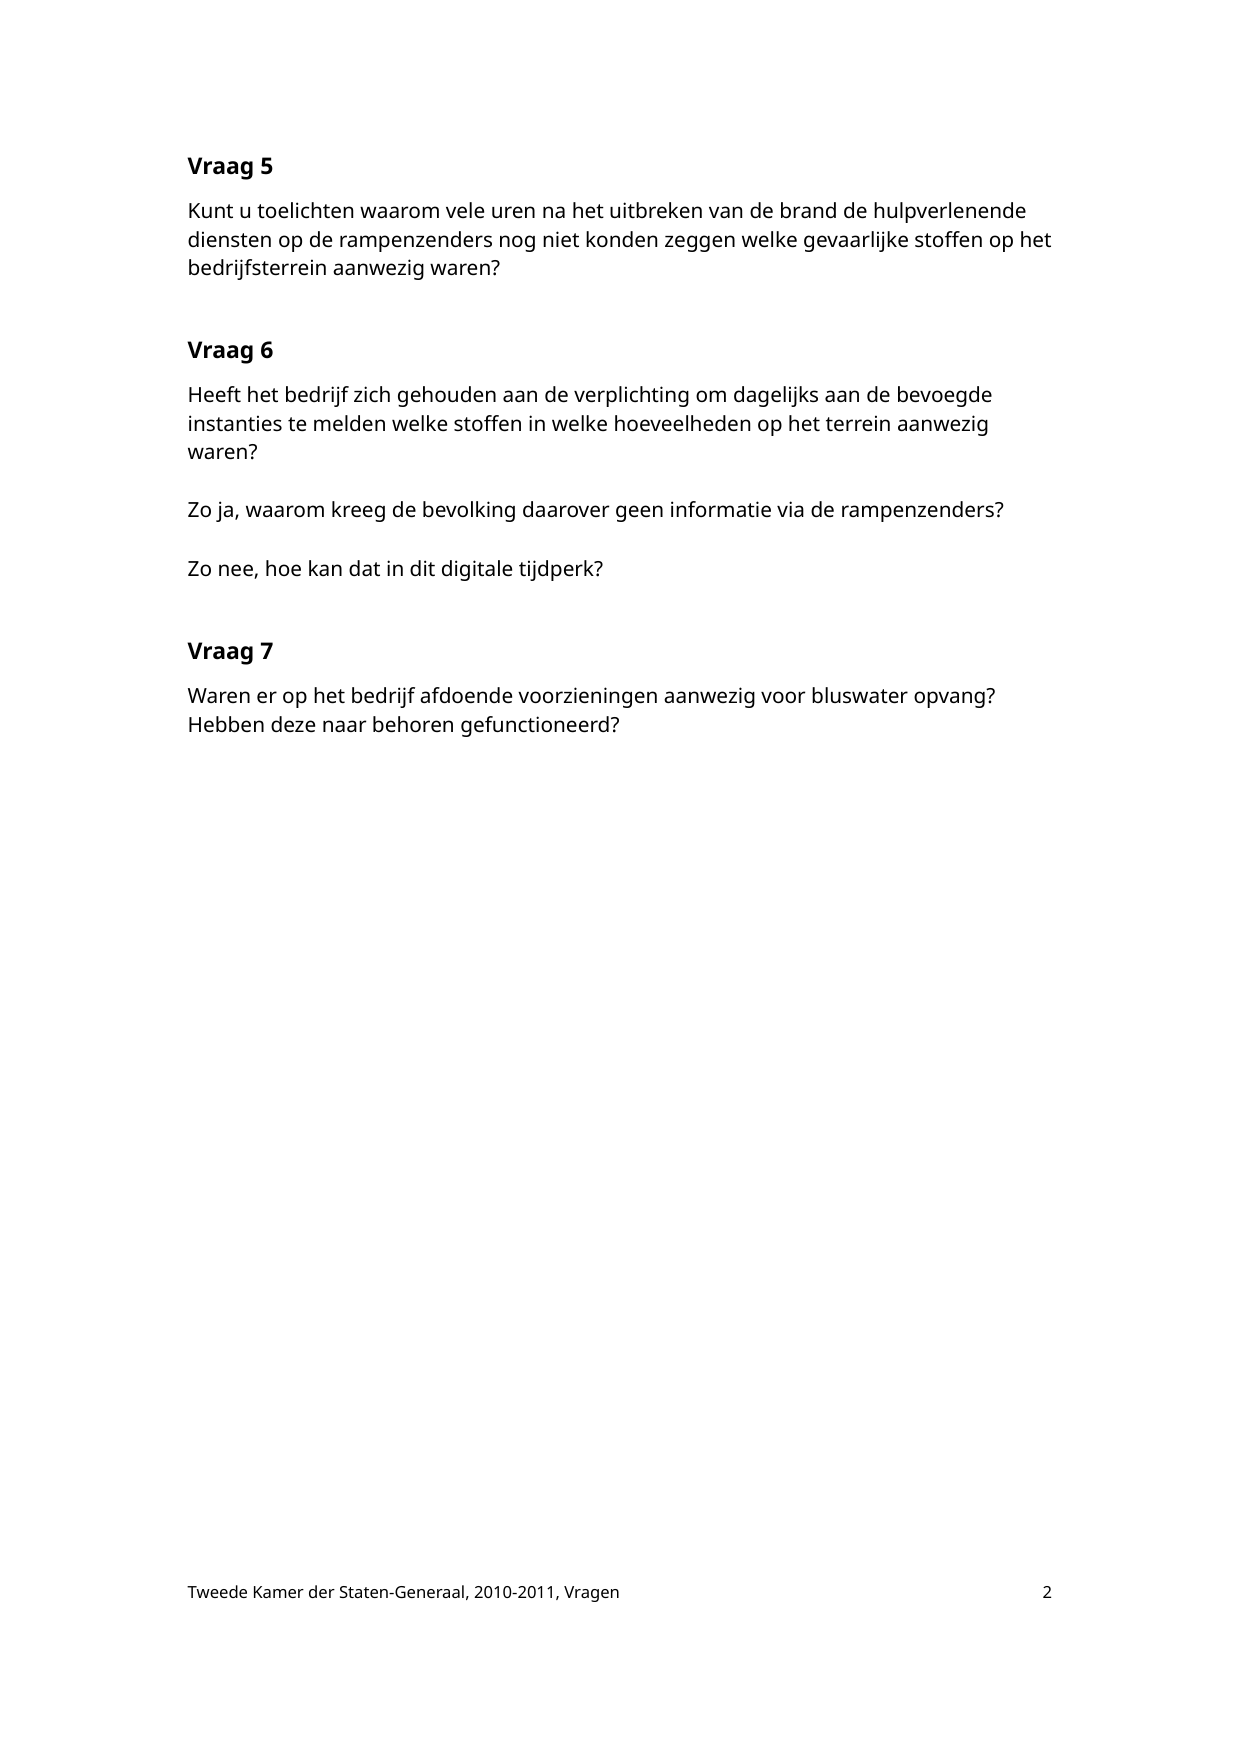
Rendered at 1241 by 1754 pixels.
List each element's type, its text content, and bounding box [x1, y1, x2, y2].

text Kunt u toelichten waarom vele uren na het uitbreken van de brand de hulpverlenende diensten op de rampenzenders nog niet konden zeggen welke gevaarlijke stoffen op het bedrijfsterrein aanwezig waren? [187, 196, 1053, 282]
subtitle Vraag 7 [187, 635, 1053, 666]
text Heeft het bedrijf zich gehouden aan de verplichting om dagelijks aan de bevoegde instanties te melden welke stoffen in welke hoeveelheden op het terrein aanwezig waren? [187, 380, 1053, 466]
subtitle Vraag 6 [187, 334, 1053, 365]
text Zo ja, waarom kreeg de bevolking daarover geen informatie via de rampenzenders? [187, 496, 1053, 524]
text Waren er op het bedrijf afdoende voorzieningen aanwezig voor bluswater opvang? Hebben deze naar behoren gefunctioneerd? [187, 681, 1053, 738]
text Zo nee, hoe kan dat in dit digitale tijdperk? [187, 554, 1053, 582]
subtitle Vraag 5 [187, 150, 1053, 181]
